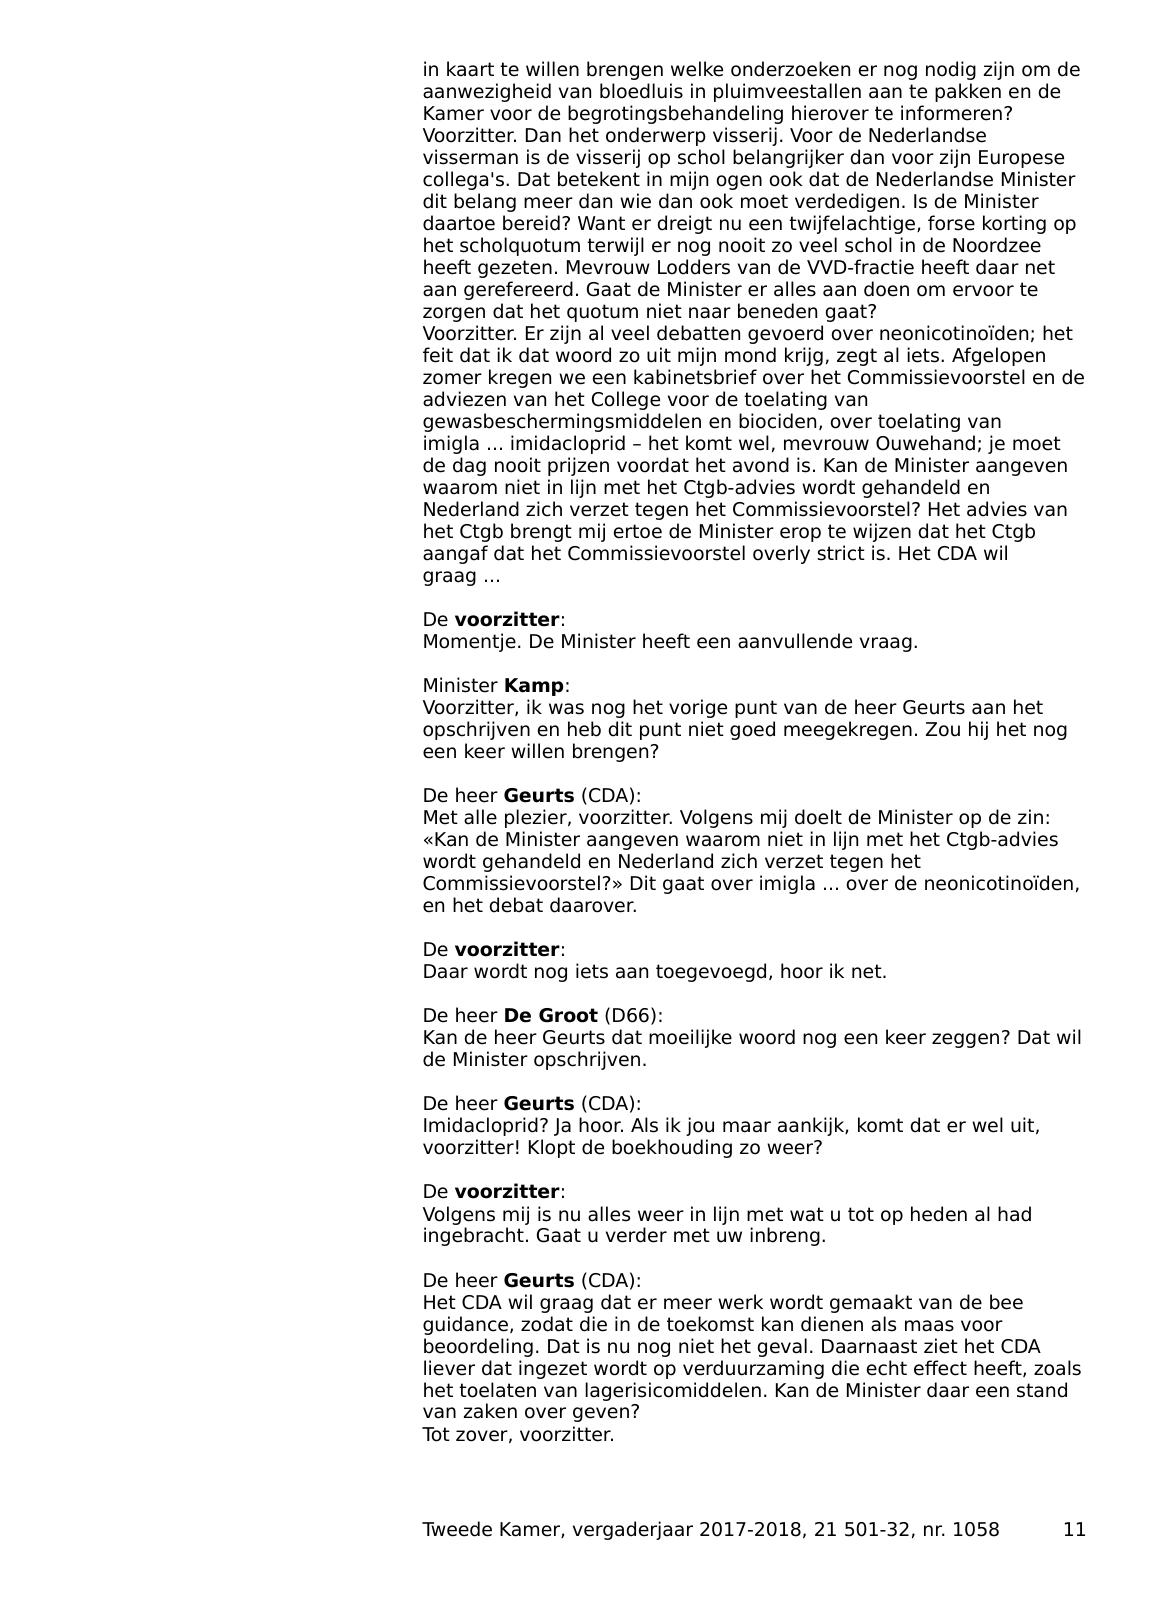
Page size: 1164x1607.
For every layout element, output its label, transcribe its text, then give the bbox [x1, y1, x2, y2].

text De voorzitter: [422, 1181, 1087, 1203]
text Kan de heer Geurts dat moeilijke woord nog een keer zeggen? Dat wil de Minister opschrijven. [422, 1027, 1087, 1071]
text Voorzitter, ik was nog het vorige punt van de heer Geurts aan het opschrijven en heb dit punt niet goed meegekregen. Zou hij het nog een keer willen brengen? [422, 697, 1087, 763]
text Daar wordt nog iets aan toegevoegd, hoor ik net. [422, 961, 1087, 983]
text De heer Geurts (CDA): [422, 1093, 1087, 1115]
text Volgens mij is nu alles weer in lijn met wat u tot op heden al had ingebracht. Gaat u verder met uw inbreng. [422, 1203, 1087, 1247]
text Met alle plezier, voorzitter. Volgens mij doelt de Minister op de zin: «Kan de Minister aangeven waarom niet in lijn met het Ctgb-advies wordt gehandeld en Nederland zich verzet tegen het Commissievoorstel?» Dit gaat over imigla ... over de neonicotinoïden, en het debat daarover. [422, 807, 1087, 917]
text De heer Geurts (CDA): [422, 1269, 1087, 1292]
text Minister Kamp: [422, 675, 1087, 697]
text Tot zover, voorzitter. [422, 1423, 1087, 1445]
text Het CDA wil graag dat er meer werk wordt gemaakt van de bee guidance, zodat die in de toekomst kan dienen als maas voor beoordeling. Dat is nu nog niet het geval. Daarnaast ziet het CDA liever dat ingezet wordt op verduurzaming die echt effect heeft, zoals het toelaten van lagerisicomiddelen. Kan de Minister daar een stand van zaken over geven? [422, 1292, 1087, 1423]
text Voorzitter. Dan het onderwerp visserij. Voor de Nederlandse visserman is de visserij op schol belangrijker dan voor zijn Europese collega's. Dat betekent in mijn ogen ook dat de Nederlandse Minister dit belang meer dan wie dan ook moet verdedigen. Is de Minister daartoe bereid? Want er dreigt nu een twijfelachtige, forse korting op het scholquotum terwijl er nog nooit zo veel schol in de Noordzee heeft gezeten. Mevrouw Lodders van de VVD-fractie heeft daar net aan gerefereerd. Gaat de Minister er alles aan doen om ervoor te zorgen dat het quotum niet naar beneden gaat? [422, 125, 1087, 323]
text De voorzitter: [422, 609, 1087, 631]
text Imidacloprid? Ja hoor. Als ik jou maar aankijk, komt dat er wel uit, voorzitter! Klopt de boekhouding zo weer? [422, 1115, 1087, 1159]
text Voorzitter. Er zijn al veel debatten gevoerd over neonicotinoïden; het feit dat ik dat woord zo uit mijn mond krijg, zegt al iets. Afgelopen zomer kregen we een kabinetsbrief over het Commissievoorstel en de adviezen van het College voor de toelating van gewasbeschermingsmiddelen en biociden, over toelating van imigla ... imidacloprid – het komt wel, mevrouw Ouwehand; je moet de dag nooit prijzen voordat het avond is. Kan de Minister aangeven waarom niet in lijn met het Ctgb-advies wordt gehandeld en Nederland zich verzet tegen het Commissievoorstel? Het advies van het Ctgb brengt mij ertoe de Minister erop te wijzen dat het Ctgb aangaf dat het Commissievoorstel overly strict is. Het CDA wil graag ... [422, 323, 1087, 587]
text in kaart te willen brengen welke onderzoeken er nog nodig zijn om de aanwezigheid van bloedluis in pluimveestallen aan te pakken en de Kamer voor de begrotingsbehandeling hierover te informeren? [422, 59, 1087, 125]
text Momentje. De Minister heeft een aanvullende vraag. [422, 631, 1087, 653]
text De heer Geurts (CDA): [422, 785, 1087, 807]
text De voorzitter: [422, 939, 1087, 961]
text De heer De Groot (D66): [422, 1005, 1087, 1027]
